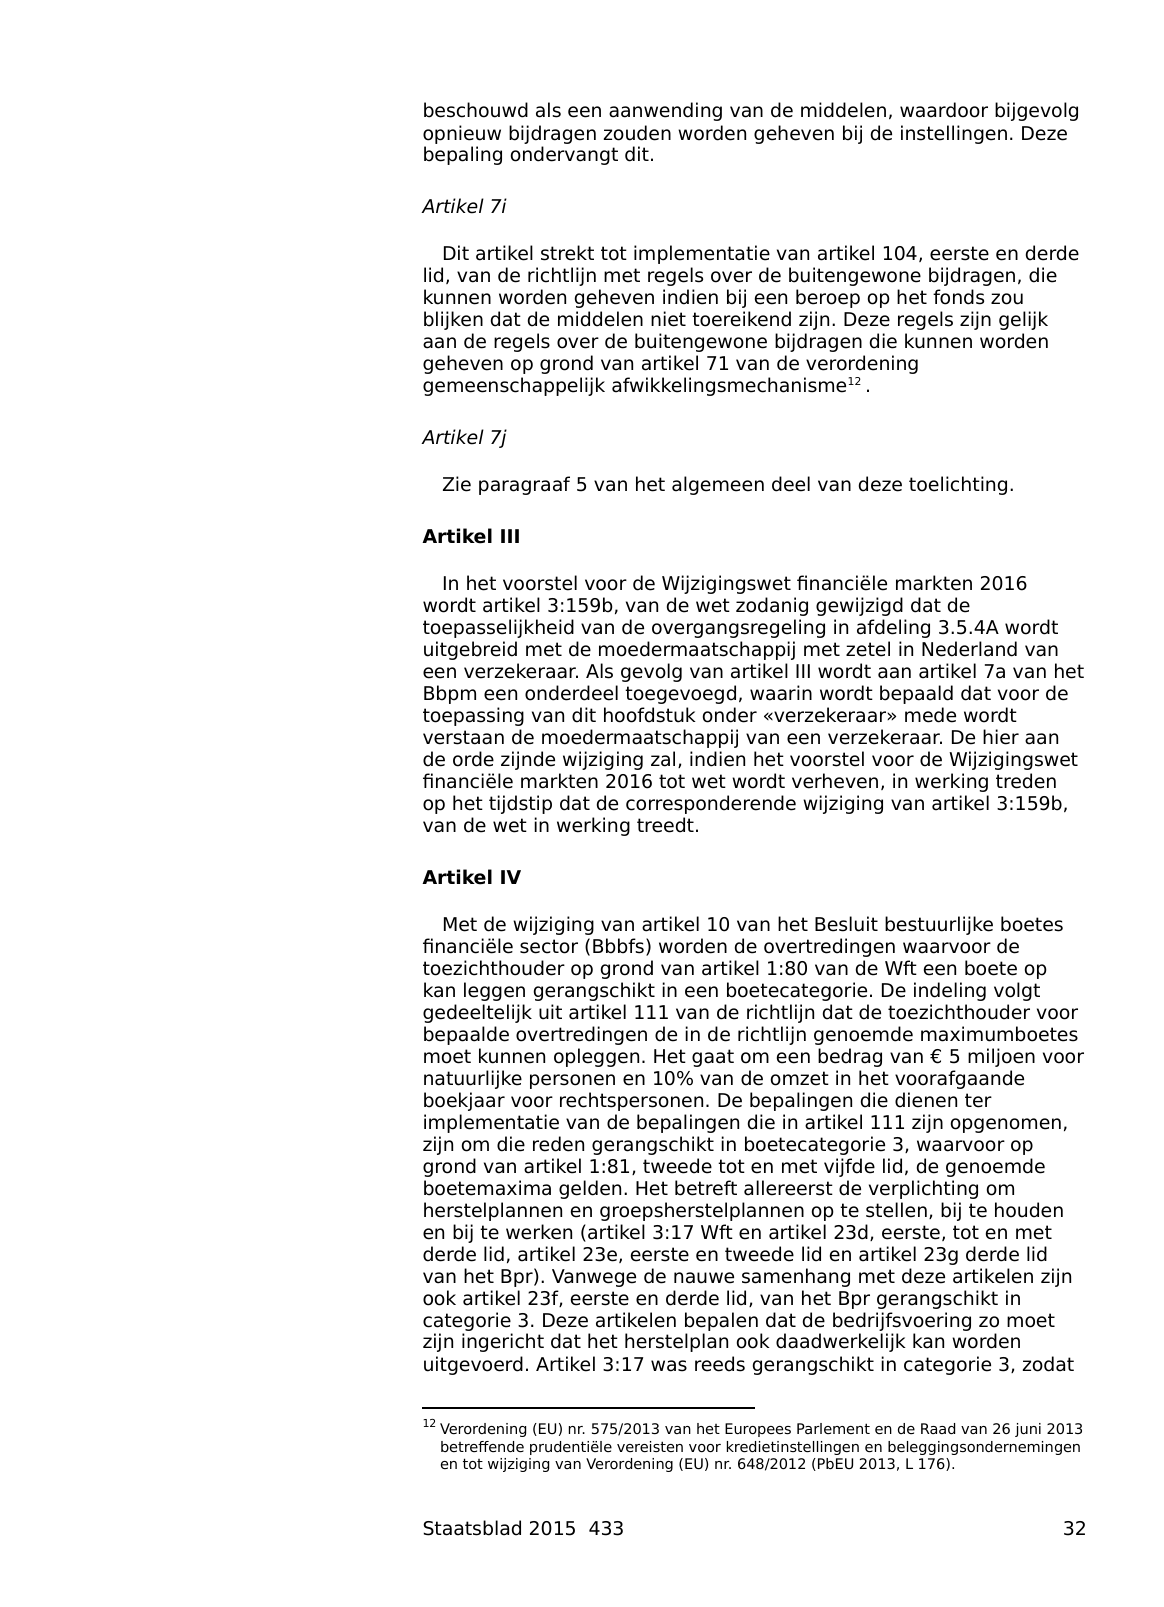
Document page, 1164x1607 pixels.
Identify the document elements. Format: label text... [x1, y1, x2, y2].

text Zie paragraaf 5 van het algemeen deel van deze toelichting. [422, 474, 1087, 496]
text In het voorstel voor de Wijzigingswet financiële markten 2016 wordt artikel 3:159b, van de wet zodanig gewijzigd dat de toepasselijkheid van de overgangsregeling in afdeling 3.5.4A wordt uitgebreid met de moedermaatschappij met zetel in Nederland van een verzekeraar. Als gevolg van artikel III wordt aan artikel 7a van het Bbpm een onderdeel toegevoegd, waarin wordt bepaald dat voor de toepassing van dit hoofdstuk onder «verzekeraar» mede wordt verstaan de moedermaatschappij van een verzekeraar. De hier aan de orde zijnde wijziging zal, indien het voorstel voor de Wijzigingswet financiële markten 2016 tot wet wordt verheven, in werking treden op het tijdstip dat de corresponderende wijziging van artikel 3:159b, van de wet in werking treedt. [422, 573, 1087, 837]
subtitle Artikel III [422, 526, 1087, 548]
subtitle Artikel 7i [422, 196, 1087, 218]
text Verordening (EU) nr. 575/2013 van het Europees Parlement en de Raad van 26 juni 2013 betreffende prudentiële vereisten voor kredietinstellingen en beleggingsondernemingen en tot wijziging van Verordening (EU) nr. 648/2012 (PbEU 2013, L 176). [422, 1417, 1087, 1473]
text beschouwd als een aanwending van de middelen, waardoor bijgevolg opnieuw bijdragen zouden worden geheven bij de instellingen. Deze bepaling ondervangt dit. [422, 100, 1087, 166]
subtitle Artikel IV [422, 867, 1087, 889]
text Met de wijziging van artikel 10 van het Besluit bestuurlijke boetes financiële sector (Bbbfs) worden de overtredingen waarvoor de toezichthouder op grond van artikel 1:80 van de Wft een boete op kan leggen gerangschikt in een boetecategorie. De indeling volgt gedeeltelijk uit artikel 111 van de richtlijn dat de toezichthouder voor bepaalde overtredingen de in de richtlijn genoemde maximumboetes moet kunnen opleggen. Het gaat om een bedrag van € 5 miljoen voor natuurlijke personen en 10% van de omzet in het voorafgaande boekjaar voor rechtspersonen. De bepalingen die dienen ter implementatie van de bepalingen die in artikel 111 zijn opgenomen, zijn om die reden gerangschikt in boetecategorie 3, waarvoor op grond van artikel 1:81, tweede tot en met vijfde lid, de genoemde boetemaxima gelden. Het betreft allereerst de verplichting om herstelplannen en groepsherstelplannen op te stellen, bij te houden en bij te werken (artikel 3:17 Wft en artikel 23d, eerste, tot en met derde lid, artikel 23e, eerste en tweede lid en artikel 23g derde lid van het Bpr). Vanwege de nauwe samenhang met deze artikelen zijn ook artikel 23f, eerste en derde lid, van het Bpr gerangschikt in categorie 3. Deze artikelen bepalen dat de bedrijfsvoering zo moet zijn ingericht dat het herstelplan ook daadwerkelijk kan worden uitgevoerd. Artikel 3:17 was reeds gerangschikt in categorie 3, zodat [422, 914, 1087, 1375]
subtitle Artikel 7j [422, 427, 1087, 449]
text Dit artikel strekt tot implementatie van artikel 104, eerste en derde lid, van de richtlijn met regels over de buitengewone bijdragen, die kunnen worden geheven indien bij een beroep op het fonds zou blijken dat de middelen niet toereikend zijn. Deze regels zijn gelijk aan de regels over de buitengewone bijdragen die kunnen worden geheven op grond van artikel 71 van de verordening gemeenschappelijk afwikkelingsmechanisme. [422, 243, 1087, 397]
